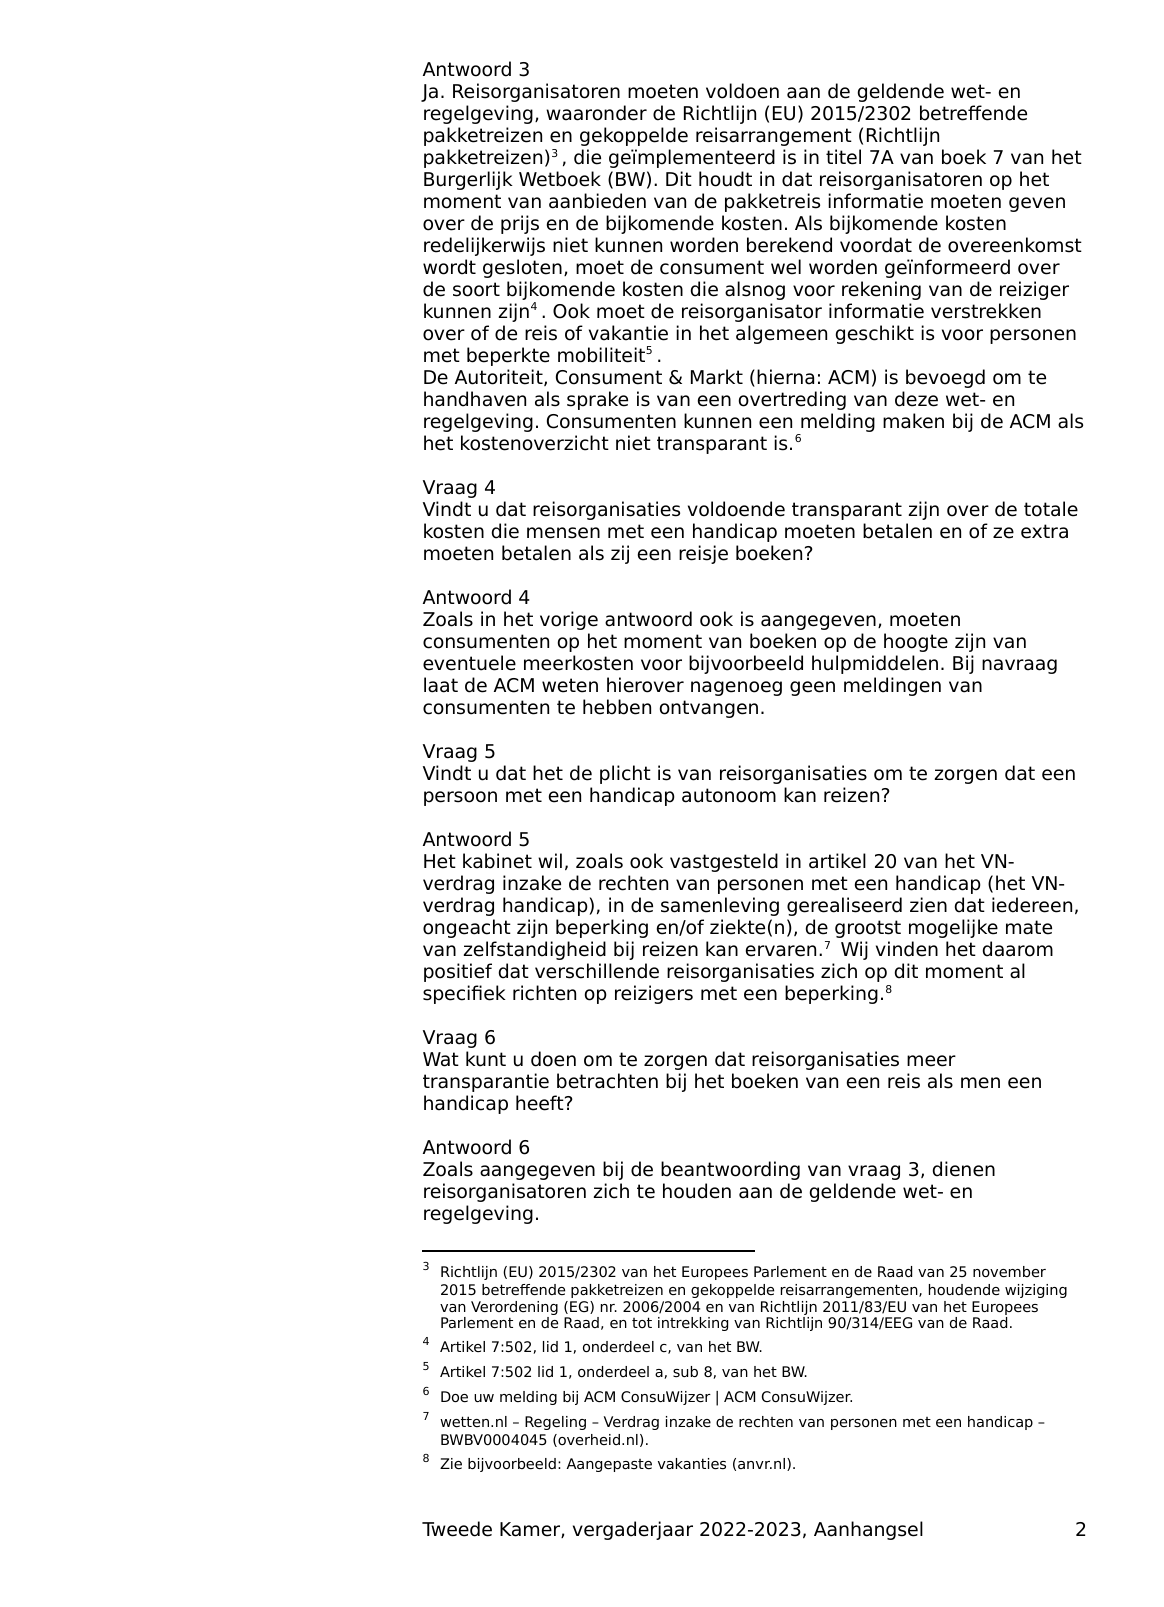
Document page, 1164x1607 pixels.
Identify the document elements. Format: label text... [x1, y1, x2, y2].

text Vraag 4 [422, 477, 1087, 499]
text Wat kunt u doen om te zorgen dat reisorganisaties meer transparantie betrachten bij het boeken van een reis als men een handicap heeft? [422, 1049, 1087, 1115]
text Artikel 7:502 lid 1, onderdeel a, sub 8, van het BW. [422, 1360, 1087, 1382]
text Antwoord 6 [422, 1137, 1087, 1159]
text Antwoord 3 [422, 59, 1087, 81]
text Vraag 6 [422, 1027, 1087, 1049]
text wetten.nl – Regeling – Verdrag inzake de rechten van personen met een handicap – BWBV0004045 (overheid.nl). [422, 1410, 1087, 1449]
text Artikel 7:502, lid 1, onderdeel c, van het BW. [422, 1335, 1087, 1357]
text Antwoord 4 [422, 587, 1087, 609]
text Vraag 5 [422, 741, 1087, 763]
text Zoals in het vorige antwoord ook is aangegeven, moeten consumenten op het moment van boeken op de hoogte zijn van eventuele meerkosten voor bijvoorbeeld hulpmiddelen. Bij navraag laat de ACM weten hierover nagenoeg geen meldingen van consumenten te hebben ontvangen. [422, 609, 1087, 719]
text Antwoord 5 [422, 829, 1087, 851]
text Ja. Reisorganisatoren moeten voldoen aan de geldende wet- en regelgeving, waaronder de Richtlijn (EU) 2015/2302 betreffende pakketreizen en gekoppelde reisarrangement (Richtlijn pakketreizen), die geïmplementeerd is in titel 7A van boek 7 van het Burgerlijk Wetboek (BW). Dit houdt in dat reisorganisatoren op het moment van aanbieden van de pakketreis informatie moeten geven over de prijs en de bijkomende kosten. Als bijkomende kosten redelijkerwijs niet kunnen worden berekend voordat de overeenkomst wordt gesloten, moet de consument wel worden geïnformeerd over de soort bijkomende kosten die alsnog voor rekening van de reiziger kunnen zijn. Ook moet de reisorganisator informatie verstrekken over of de reis of vakantie in het algemeen geschikt is voor personen met beperkte mobiliteit. [422, 81, 1087, 367]
text Vindt u dat reisorganisaties voldoende transparant zijn over de totale kosten die mensen met een handicap moeten betalen en of ze extra moeten betalen als zij een reisje boeken? [422, 499, 1087, 565]
text Het kabinet wil, zoals ook vastgesteld in artikel 20 van het VN-verdrag inzake de rechten van personen met een handicap (het VN-verdrag handicap), in de samenleving gerealiseerd zien dat iedereen, ongeacht zijn beperking en/of ziekte(n), de grootst mogelijke mate van zelfstandigheid bij reizen kan ervaren. Wij vinden het daarom positief dat verschillende reisorganisaties zich op dit moment al specifiek richten op reizigers met een beperking. [422, 851, 1087, 1005]
text Richtlijn (EU) 2015/2302 van het Europees Parlement en de Raad van 25 november 2015 betreffende pakketreizen en gekoppelde reisarrangementen, houdende wijziging van Verordening (EG) nr. 2006/2004 en van Richtlijn 2011/83/EU van het Europees Parlement en de Raad, en tot intrekking van Richtlijn 90/314/EEG van de Raad. [422, 1260, 1087, 1332]
text Vindt u dat het de plicht is van reisorganisaties om te zorgen dat een persoon met een handicap autonoom kan reizen? [422, 763, 1087, 807]
text Doe uw melding bij ACM ConsuWijzer | ACM ConsuWijzer. [422, 1385, 1087, 1407]
text Zoals aangegeven bij de beantwoording van vraag 3, dienen reisorganisatoren zich te houden aan de geldende wet- en regelgeving. [422, 1159, 1087, 1225]
text De Autoriteit, Consument & Markt (hierna: ACM) is bevoegd om te handhaven als sprake is van een overtreding van deze wet- en regelgeving. Consumenten kunnen een melding maken bij de ACM als het kostenoverzicht niet transparant is. [422, 367, 1087, 455]
text Zie bijvoorbeeld: Aangepaste vakanties (anvr.nl). [422, 1452, 1087, 1474]
